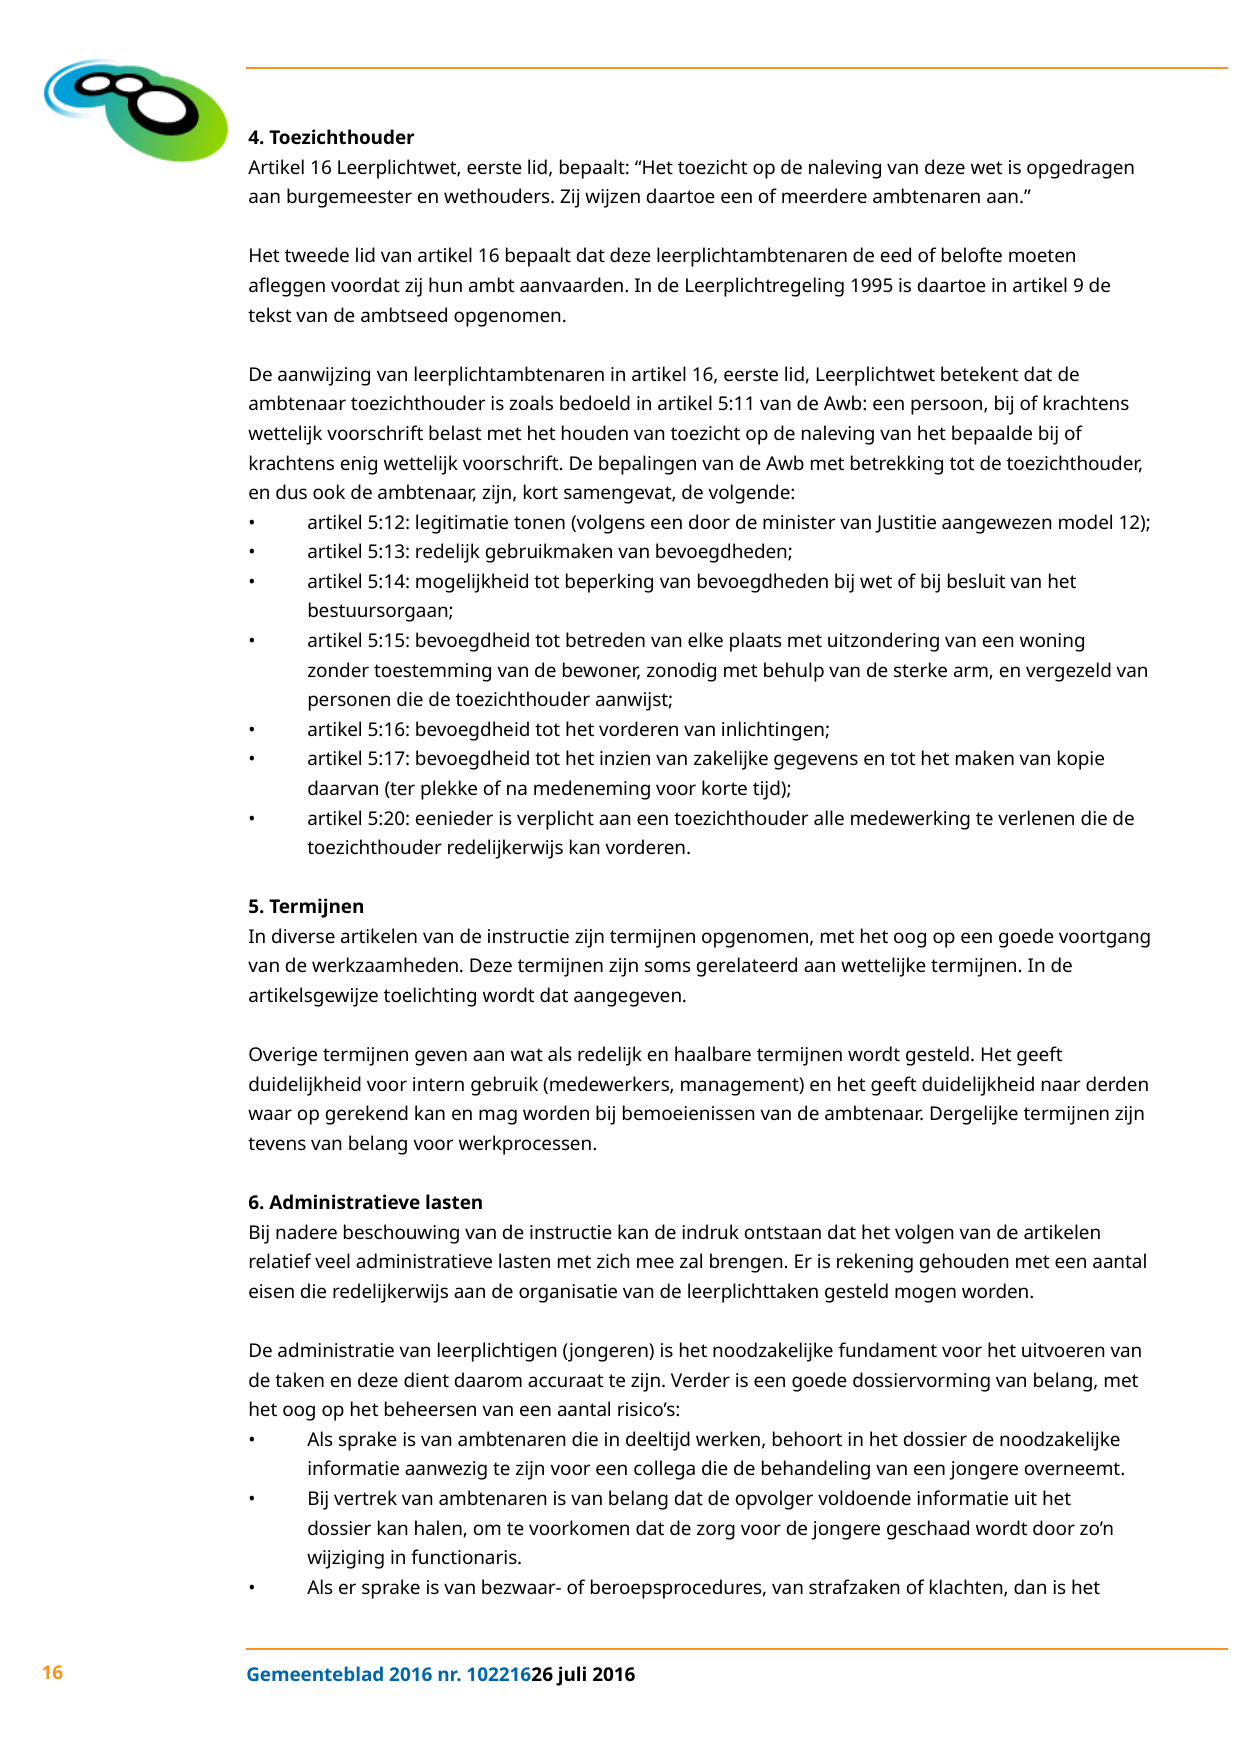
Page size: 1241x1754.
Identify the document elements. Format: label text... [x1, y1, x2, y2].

text Artikel 16 Leerplichtwet, eerste lid, bepaalt: “Het toezicht op de naleving van deze wet is opgedragen aan burgemeester en wethouders. Zij wijzen daartoe een of meerdere ambtenaren aan.” [248, 154, 1152, 209]
text In diverse artikelen van de instructie zijn termijnen opgenomen, met het oog op een goede voortgang van de werkzaamheden. Deze termijnen zijn soms gerelateerd aan wettelijke termijnen. In de artikelsgewijze toelichting wordt dat aangegeven. [248, 923, 1152, 1008]
list artikel 5:14: mogelijkheid tot beperking van bevoegdheden bij wet of bij besluit van het bestuursorgaan; [248, 568, 1152, 623]
list artikel 5:17: bevoegdheid tot het inzien van zakelijke gegevens en tot het maken van kopie daarvan (ter plekke of na medeneming voor korte tijd); [248, 746, 1152, 801]
list Als sprake is van ambtenaren die in deeltijd werken, behoort in het dossier de noodzakelijke informatie aanwezig te zijn voor een collega die de behandeling van een jongere overneemt. [248, 1426, 1152, 1481]
text Bij nadere beschouwing van de instructie kan de indruk ontstaan dat het volgen van de artikelen relatief veel administratieve lasten met zich mee zal brengen. Er is rekening gehouden met een aantal eisen die redelijkerwijs aan de organisatie van de leerplichttaken gesteld mogen worden. [248, 1219, 1152, 1304]
list Bij vertrek van ambtenaren is van belang dat de opvolger voldoende informatie uit het [248, 1485, 1152, 1511]
text Het tweede lid van artikel 16 bepaalt dat deze leerplichtambtenaren de eed of belofte moeten afleggen voordat zij hun ambt aanvaarden. In de Leerplichtregeling 1995 is daartoe in artikel 9 de tekst van de ambtseed opgenomen. [248, 243, 1152, 328]
text Overige termijnen geven aan wat als redelijk en haalbare termijnen wordt gesteld. Het geeft duidelijkheid voor intern gebruik (medewerkers, management) en het geeft duidelijkheid naar derden waar op gerekend kan en mag worden bij bemoeienissen van de ambtenaar. Dergelijke termijnen zijn tevens van belang voor werkprocessen. [248, 1041, 1152, 1156]
text 5. Termijnen [248, 893, 1152, 919]
list artikel 5:13: redelijk gebruikmaken van bevoegdheden; [248, 538, 1152, 564]
text 4. Toezichthouder [248, 124, 1152, 150]
list artikel 5:12: legitimatie tonen (volgens een door de minister van Justitie aangewezen model 12); [248, 509, 1152, 535]
list artikel 5:16: bevoegdheid tot het vorderen van inlichtingen; [248, 716, 1152, 742]
list artikel 5:15: bevoegdheid tot betreden van elke plaats met uitzondering van een woning zonder toestemming van de bewoner, zonodig met behulp van de sterke arm, en vergezeld van personen die de toezichthouder aanwijst; [248, 627, 1152, 712]
picture [41, 47, 231, 172]
text De aanwijzing van leerplichtambtenaren in artikel 16, eerste lid, Leerplichtwet betekent dat de ambtenaar toezichthouder is zoals bedoeld in artikel 5:11 van de Awb: een persoon, bij of krachtens wettelijk voorschrift belast met het houden van toezicht op de naleving van het bepaalde bij of krachtens enig wettelijk voorschrift. De bepalingen van de Awb met betrekking tot de toezichthouder, en dus ook de ambtenaar, zijn, kort samengevat, de volgende: [248, 361, 1152, 505]
text De administratie van leerplichtigen (jongeren) is het noodzakelijke fundament voor het uitvoeren van de taken en deze dient daarom accuraat te zijn. Verder is een goede dossiervorming van belang, met het oog op het beheersen van een aantal risico’s: [248, 1337, 1152, 1422]
text 6. Administratieve lasten [248, 1189, 1152, 1215]
list Als er sprake is van bezwaar- of beroepsprocedures, van strafzaken of klachten, dan is het [248, 1574, 1152, 1600]
list artikel 5:20: eenieder is verplicht aan een toezichthouder alle medewerking te verlenen die de toezichthouder redelijkerwijs kan vorderen. [248, 805, 1152, 860]
list dossier kan halen, om te voorkomen dat de zorg voor de jongere geschaad wordt door zo’n wijziging in functionaris. [248, 1515, 1152, 1570]
